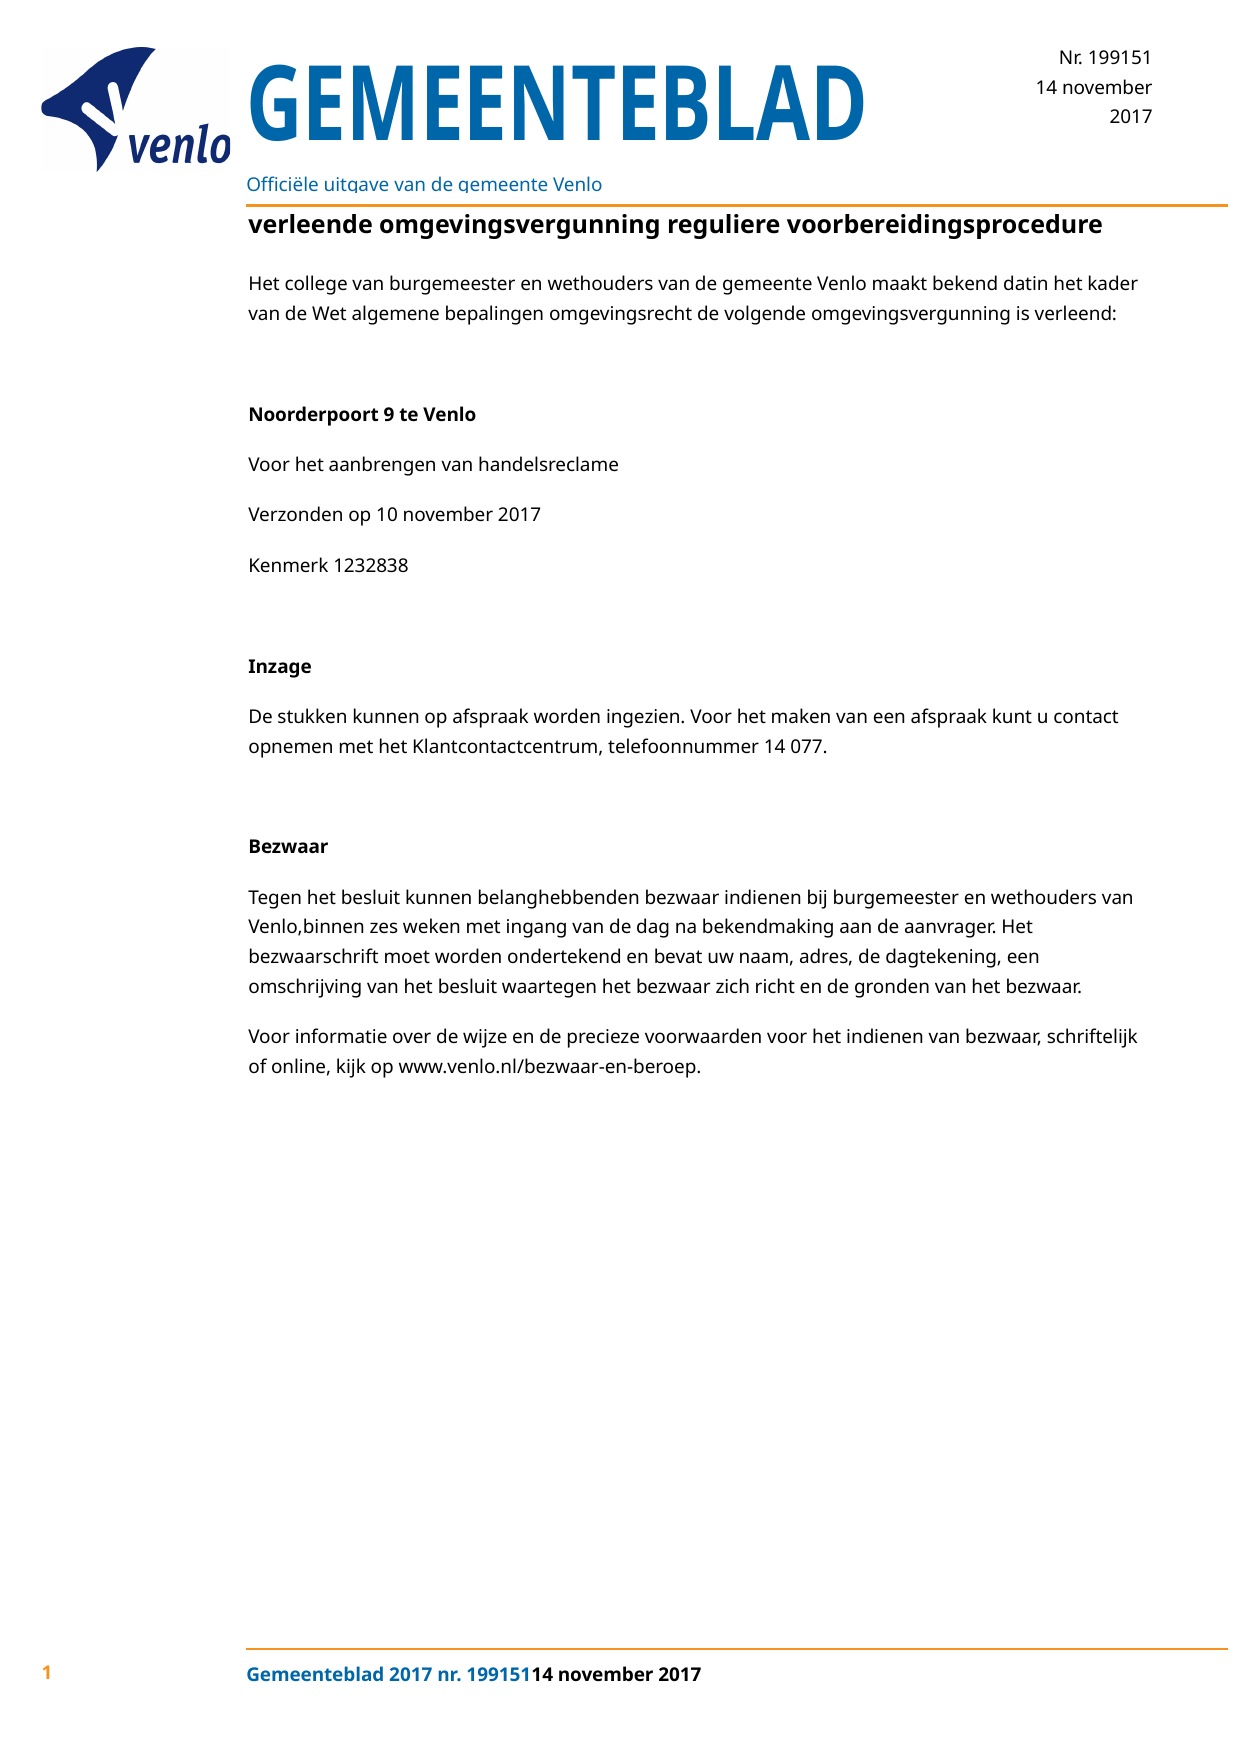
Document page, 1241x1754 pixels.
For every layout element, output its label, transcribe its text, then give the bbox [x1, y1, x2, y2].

text De stukken kunnen op afspraak worden ingezien. Voor het maken van een afspraak kunt u contact opnemen met het Klantcontactcentrum, telefoonnummer 14 077. [248, 703, 1152, 758]
text Noorderpoort 9 te Venlo [248, 401, 1152, 426]
text Bezwaar [248, 834, 1152, 859]
text Het college van burgemeester en wethouders van de gemeente Venlo maakt bekend datin het kader van de Wet algemene bepalingen omgevingsrecht de volgende omgevingsvergunning is verleend: [248, 270, 1152, 326]
text Voor het aanbrengen van handelsreclame [248, 451, 1152, 477]
text Verzonden op 10 november 2017 [248, 502, 1152, 527]
picture [41, 47, 231, 172]
text Kenmerk 1232838 [248, 552, 1152, 578]
text verleende omgevingsvergunning reguliere voorbereidingsprocedure [248, 207, 1152, 241]
text Inzage [248, 653, 1152, 678]
text Voor informatie over de wijze en de precieze voorwaarden voor het indienen van bezwaar, schriftelijk of online, kijk op www.venlo.nl/bezwaar-en-beroep. [248, 1023, 1152, 1078]
text Tegen het besluit kunnen belanghebbenden bezwaar indienen bij burgemeester en wethouders van Venlo,binnen zes weken met ingang van de dag na bekendmaking aan de aanvrager. Het bezwaarschrift moet worden ondertekend en bevat uw naam, adres, de dagtekening, een omschrijving van het besluit waartegen het bezwaar zich richt en de gronden van het bezwaar. [248, 884, 1152, 998]
